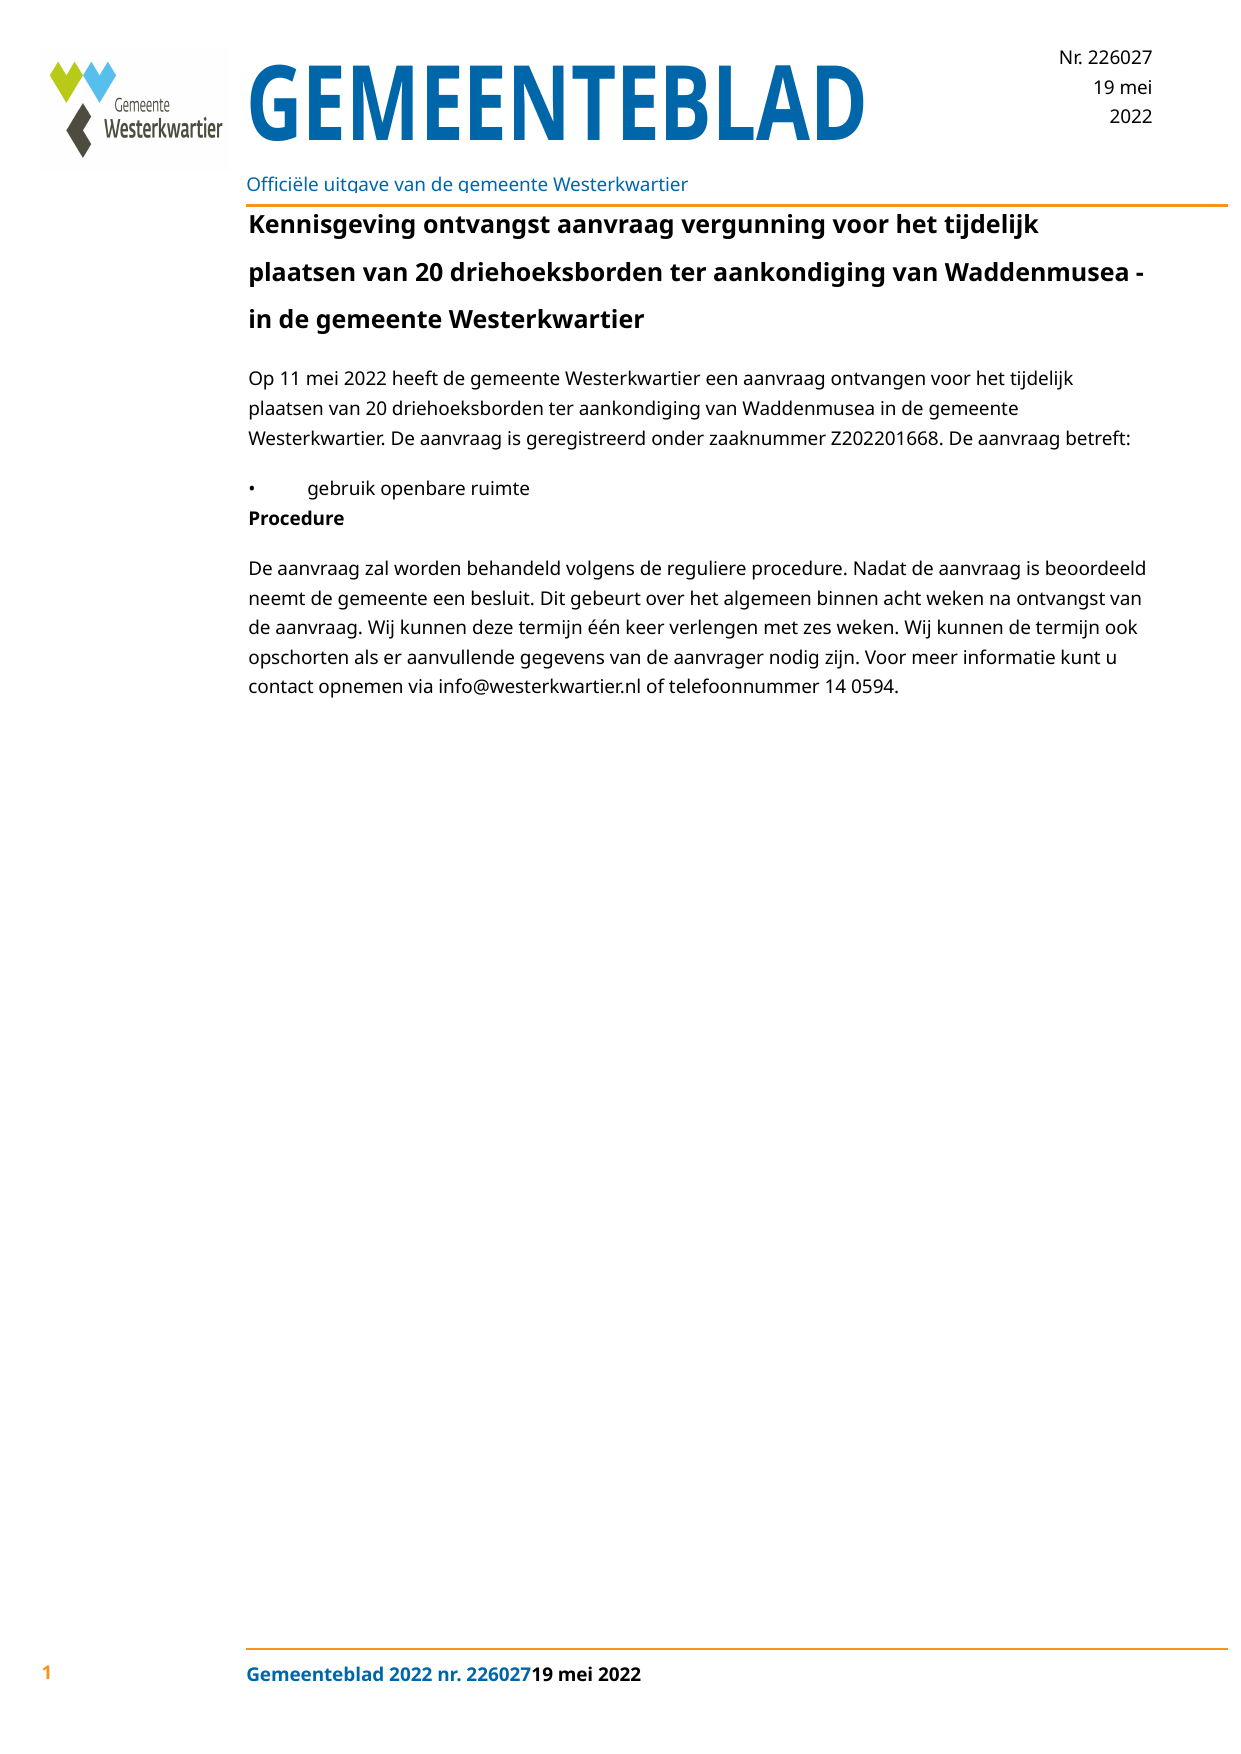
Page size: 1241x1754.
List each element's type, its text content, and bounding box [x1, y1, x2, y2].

text Procedure [248, 505, 1152, 530]
list gebruik openbare ruimte [248, 475, 1152, 501]
text De aanvraag zal worden behandeld volgens de reguliere procedure. Nadat de aanvraag is beoordeeld neemt de gemeente een besluit. Dit gebeurt over het algemeen binnen acht weken na ontvangst van de aanvraag. Wij kunnen deze termijn één keer verlengen met zes weken. Wij kunnen de termijn ook opschorten als er aanvullende gegevens van de aanvrager nodig zijn. Voor meer informatie kunt u contact opnemen via info@westerkwartier.nl of telefoonnummer 14 0594. [248, 555, 1152, 699]
text Op 11 mei 2022 heeft de gemeente Westerkwartier een aanvraag ontvangen voor het tijdelijk plaatsen van 20 driehoeksborden ter aankondiging van Waddenmusea in de gemeente Westerkwartier. De aanvraag is geregistreerd onder zaaknummer Z202201668. De aanvraag betreft: [248, 366, 1152, 450]
picture [41, 47, 231, 172]
text Kennisgeving ontvangst aanvraag vergunning voor het tijdelijk plaatsen van 20 driehoeksborden ter aankondiging van Waddenmusea - in de gemeente Westerkwartier [248, 207, 1152, 336]
